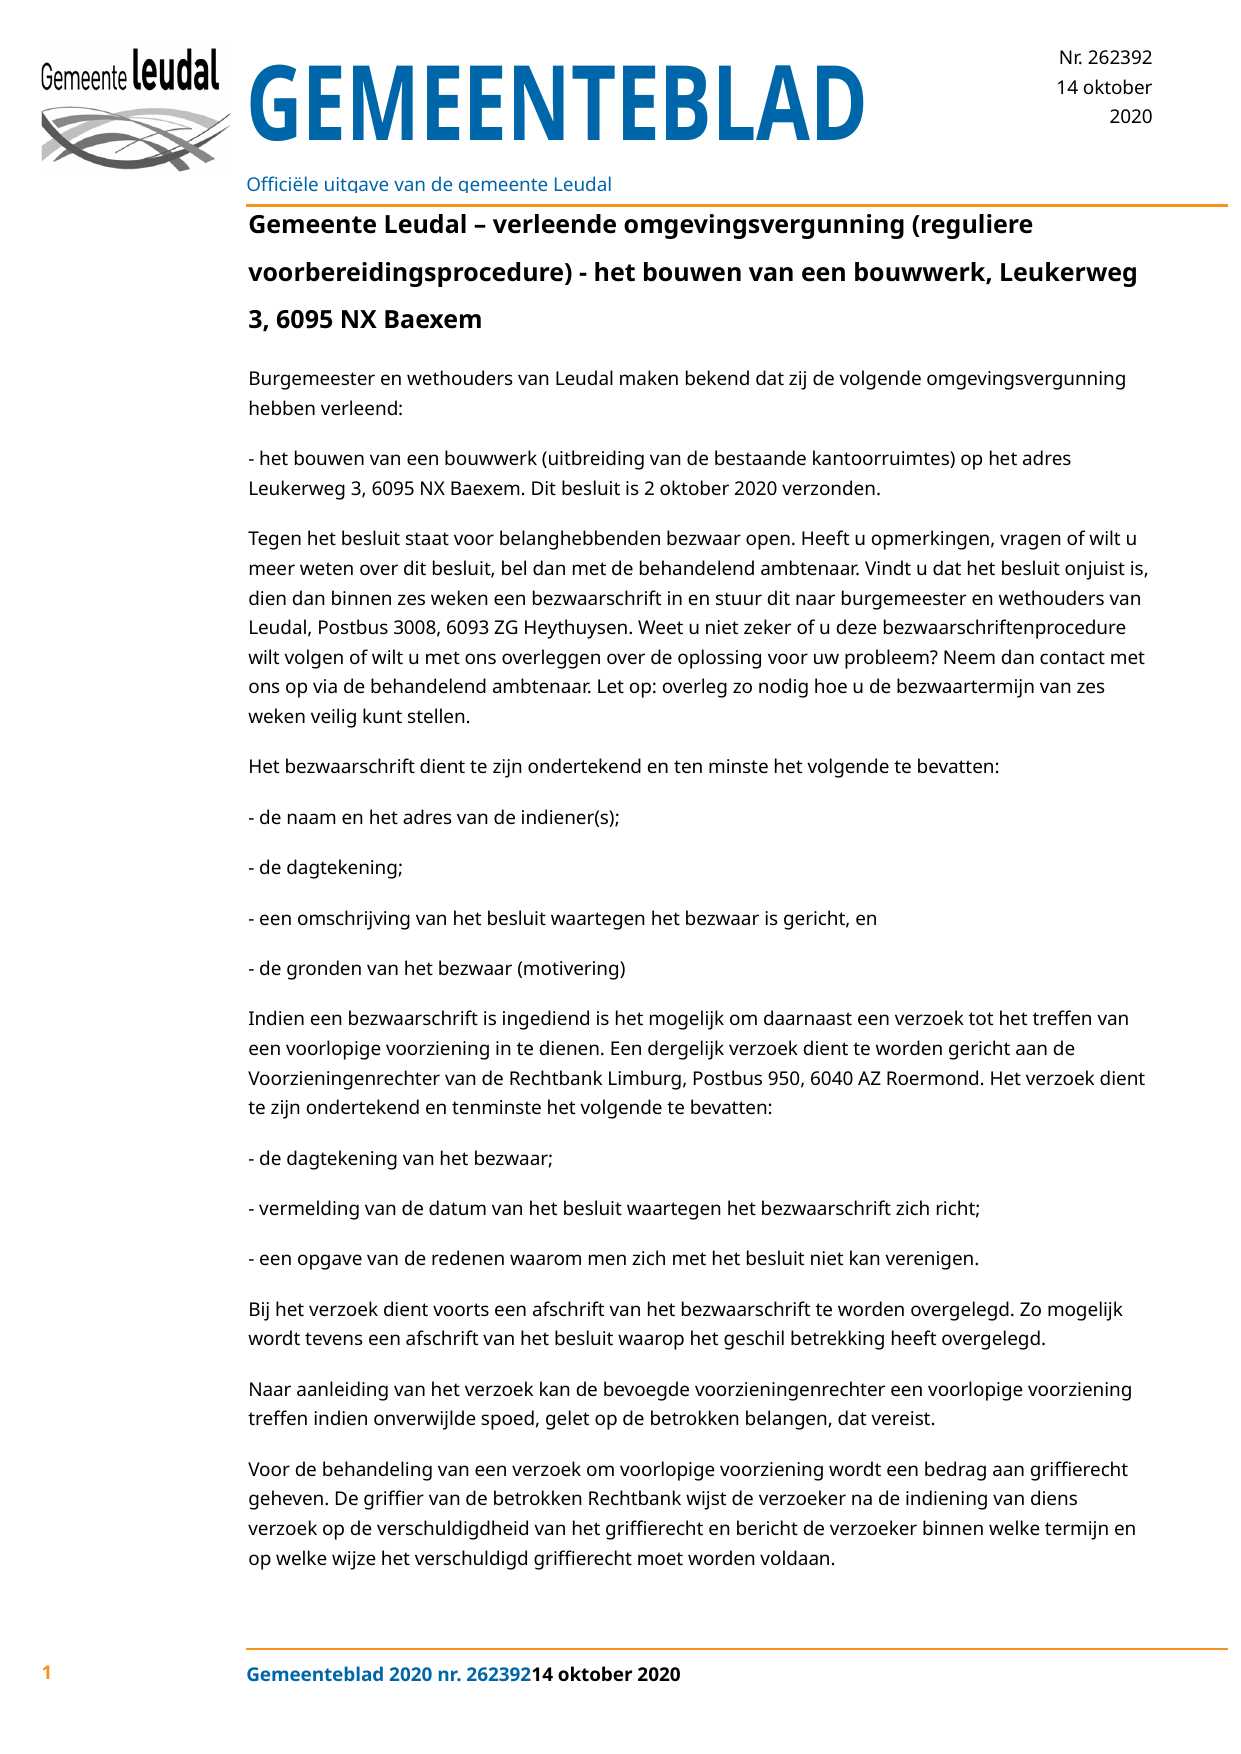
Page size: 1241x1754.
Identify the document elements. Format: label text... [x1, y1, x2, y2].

text Voor de behandeling van een verzoek om voorlopige voorziening wordt een bedrag aan griffierecht geheven. De griffier van de betrokken Rechtbank wijst de verzoeker na de indiening van diens verzoek op de verschuldigdheid van het griffierecht en bericht de verzoeker binnen welke termijn en op welke wijze het verschuldigd griffierecht moet worden voldaan. [248, 1456, 1152, 1570]
text - de gronden van het bezwaar (motivering) [248, 955, 1152, 981]
text - het bouwen van een bouwwerk (uitbreiding van de bestaande kantoorruimtes) op het adres Leukerweg 3, 6095 NX Baexem. Dit besluit is 2 oktober 2020 verzonden. [248, 446, 1152, 501]
text Naar aanleiding van het verzoek kan de bevoegde voorzieningenrechter een voorlopige voorziening treffen indien onverwijlde spoed, gelet op de betrokken belangen, dat vereist. [248, 1376, 1152, 1431]
text - vermelding van de datum van het besluit waartegen het bezwaarschrift zich richt; [248, 1195, 1152, 1221]
text Bij het verzoek dient voorts een afschrift van het bezwaarschrift te worden overgelegd. Zo mogelijk wordt tevens een afschrift van het besluit waarop het geschil betrekking heeft overgelegd. [248, 1296, 1152, 1351]
text - een omschrijving van het besluit waartegen het bezwaar is gericht, en [248, 905, 1152, 930]
text - de dagtekening; [248, 854, 1152, 880]
text - de naam en het adres van de indiener(s); [248, 804, 1152, 829]
text Tegen het besluit staat voor belanghebbenden bezwaar open. Heeft u opmerkingen, vragen of wilt u meer weten over dit besluit, bel dan met de behandelend ambtenaar. Vindt u dat het besluit onjuist is, dien dan binnen zes weken een bezwaarschrift in en stuur dit naar burgemeester en wethouders van Leudal, Postbus 3008, 6093 ZG Heythuysen. Weet u niet zeker of u deze bezwaarschriftenprocedure wilt volgen of wilt u met ons overleggen over de oplossing voor uw probleem? Neem dan contact met ons op via de behandelend ambtenaar. Let op: overleg zo nodig hoe u de bezwaartermijn van zes weken veilig kunt stellen. [248, 526, 1152, 729]
text Indien een bezwaarschrift is ingediend is het mogelijk om daarnaast een verzoek tot het treffen van een voorlopige voorziening in te dienen. Een dergelijk verzoek dient te worden gericht aan de Voorzieningenrechter van de Rechtbank Limburg, Postbus 950, 6040 AZ Roermond. Het verzoek dient te zijn ondertekend en tenminste het volgende te bevatten: [248, 1006, 1152, 1120]
text - de dagtekening van het bezwaar; [248, 1145, 1152, 1170]
text Het bezwaarschrift dient te zijn ondertekend en ten minste het volgende te bevatten: [248, 753, 1152, 779]
text - een opgave van de redenen waarom men zich met het besluit niet kan verenigen. [248, 1246, 1152, 1271]
text Burgemeester en wethouders van Leudal maken bekend dat zij de volgende omgevingsvergunning hebben verleend: [248, 366, 1152, 421]
text Gemeente Leudal – verleende omgevingsvergunning (reguliere voorbereidingsprocedure) - het bouwen van een bouwwerk, Leukerweg 3, 6095 NX Baexem [248, 207, 1152, 336]
picture [41, 47, 231, 172]
